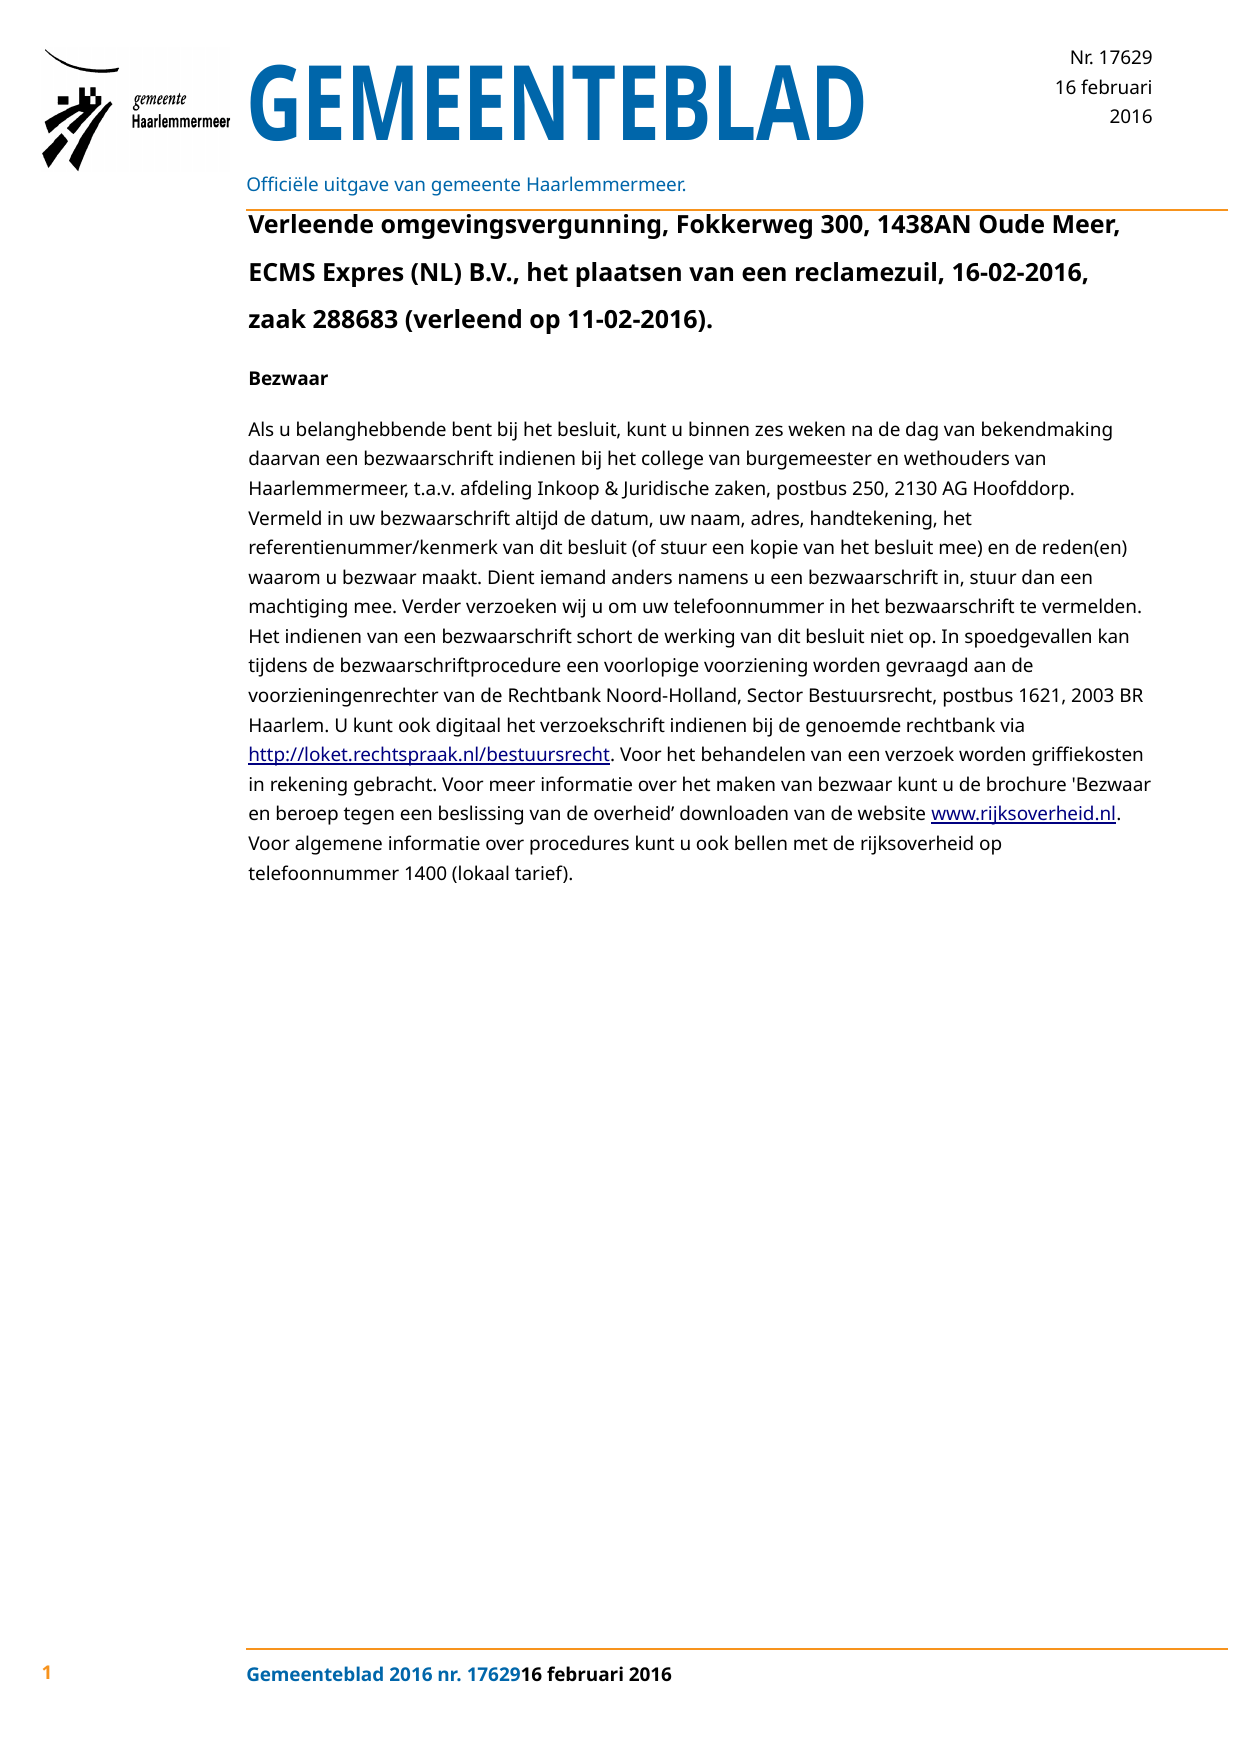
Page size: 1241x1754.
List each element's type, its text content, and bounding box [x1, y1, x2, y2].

picture [41, 47, 231, 172]
text Als u belanghebbende bent bij het besluit, kunt u binnen zes weken na de dag van bekendmaking daarvan een bezwaarschrift indienen bij het college van burgemeester en wethouders van Haarlemmermeer, t.a.v. afdeling Inkoop & Juridische zaken, postbus 250, 2130 AG Hoofddorp. Vermeld in uw bezwaarschrift altijd de datum, uw naam, adres, handtekening, het referentienummer/kenmerk van dit besluit (of stuur een kopie van het besluit mee) en de reden(en) waarom u bezwaar maakt. Dient iemand anders namens u een bezwaarschrift in, stuur dan een machtiging mee. Verder verzoeken wij u om uw telefoonnummer in het bezwaarschrift te vermelden. Het indienen van een bezwaarschrift schort de werking van dit besluit niet op. In spoedgevallen kan tijdens de bezwaarschriftprocedure een voorlopige voorziening worden gevraagd aan de voorzieningenrechter van de Rechtbank Noord-Holland, Sector Bestuursrecht, postbus 1621, 2003 BR Haarlem. U kunt ook digitaal het verzoekschrift indienen bij de genoemde rechtbank via http://loket.rechtspraak.nl/bestuursrecht. Voor het behandelen van een verzoek worden griffiekosten in rekening gebracht. Voor meer informatie over het maken van bezwaar kunt u de brochure 'Bezwaar en beroep tegen een beslissing van de overheid’ downloaden van de website www.rijksoverheid.nl. Voor algemene informatie over procedures kunt u ook bellen met de rijksoverheid op telefoonnummer 1400 (lokaal tarief). [248, 416, 1152, 885]
text Verleende omgevingsvergunning, Fokkerweg 300, 1438AN Oude Meer, ECMS Expres (NL) B.V., het plaatsen van een reclamezuil, 16-02-2016, zaak 288683 (verleend op 11-02-2016). [248, 211, 1152, 336]
text Bezwaar [248, 366, 1152, 391]
